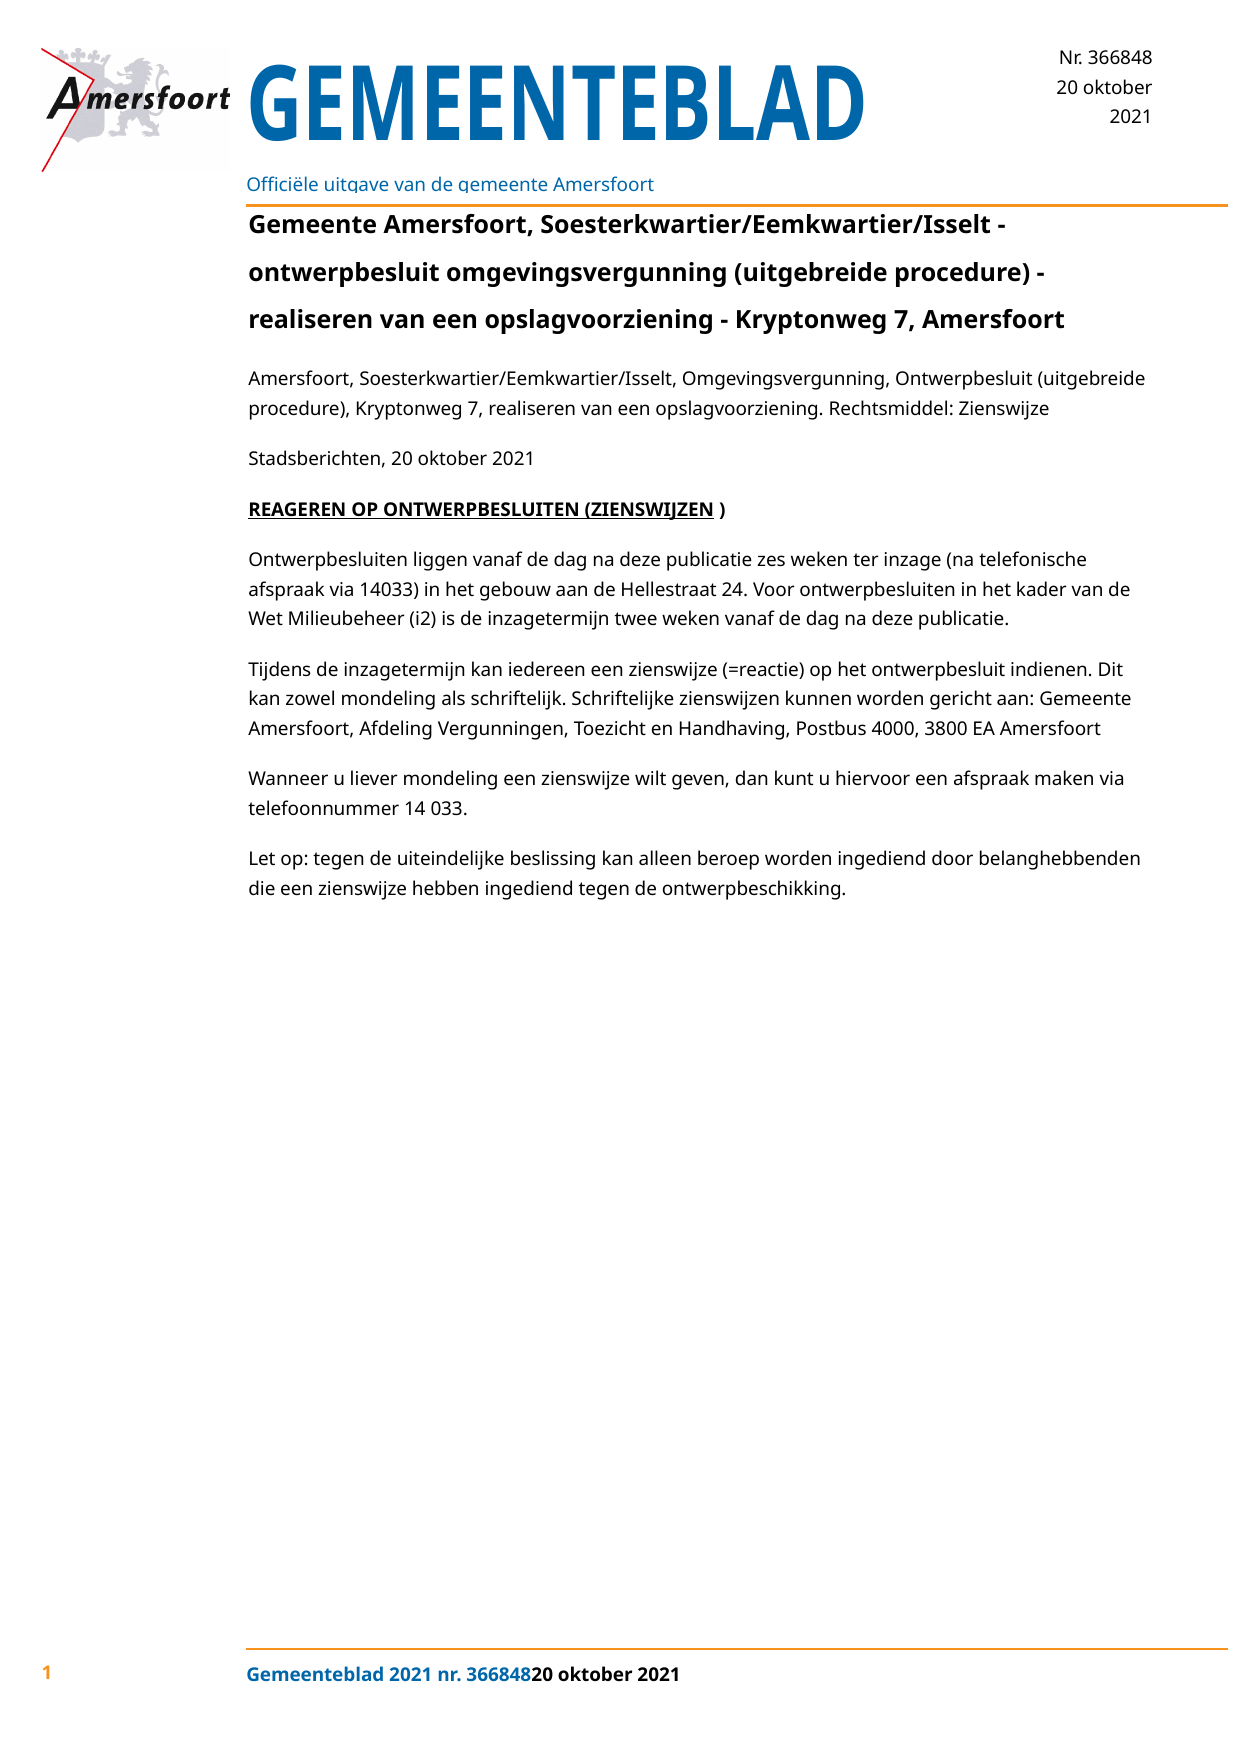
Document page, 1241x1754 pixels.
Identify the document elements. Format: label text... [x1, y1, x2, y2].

text Stadsberichten, 20 oktober 2021 [248, 446, 1152, 471]
text Let op: tegen de uiteindelijke beslissing kan alleen beroep worden ingediend door belanghebbenden die een zienswijze hebben ingediend tegen de ontwerpbeschikking. [248, 846, 1152, 901]
text Gemeente Amersfoort, Soesterkwartier/Eemkwartier/Isselt - ontwerpbesluit omgevingsvergunning (uitgebreide procedure) - realiseren van een opslagvoorziening - Kryptonweg 7, Amersfoort [248, 207, 1152, 336]
text Wanneer u liever mondeling een zienswijze wilt geven, dan kunt u hiervoor een afspraak maken via telefoonnummer 14 033. [248, 766, 1152, 821]
text REAGEREN OP ONTWERPBESLUITEN (ZIENSWIJZEN ) [248, 496, 1152, 522]
text Ontwerpbesluiten liggen vanaf de dag na deze publicatie zes weken ter inzage (na telefonische afspraak via 14033) in het gebouw aan de Hellestraat 24. Voor ontwerpbesluiten in het kader van de Wet Milieubeheer (i2) is de inzagetermijn twee weken vanaf de dag na deze publicatie. [248, 546, 1152, 631]
text Tijdens de inzagetermijn kan iedereen een zienswijze (=reactie) op het ontwerpbesluit indienen. Dit kan zowel mondeling als schriftelijk. Schriftelijke zienswijzen kunnen worden gericht aan: Gemeente Amersfoort, Afdeling Vergunningen, Toezicht en Handhaving, Postbus 4000, 3800 EA Amersfoort [248, 656, 1152, 741]
text Amersfoort, Soesterkwartier/Eemkwartier/Isselt, Omgevingsvergunning, Ontwerpbesluit (uitgebreide procedure), Kryptonweg 7, realiseren van een opslagvoorziening. Rechtsmiddel: Zienswijze [248, 366, 1152, 421]
picture [41, 47, 231, 172]
